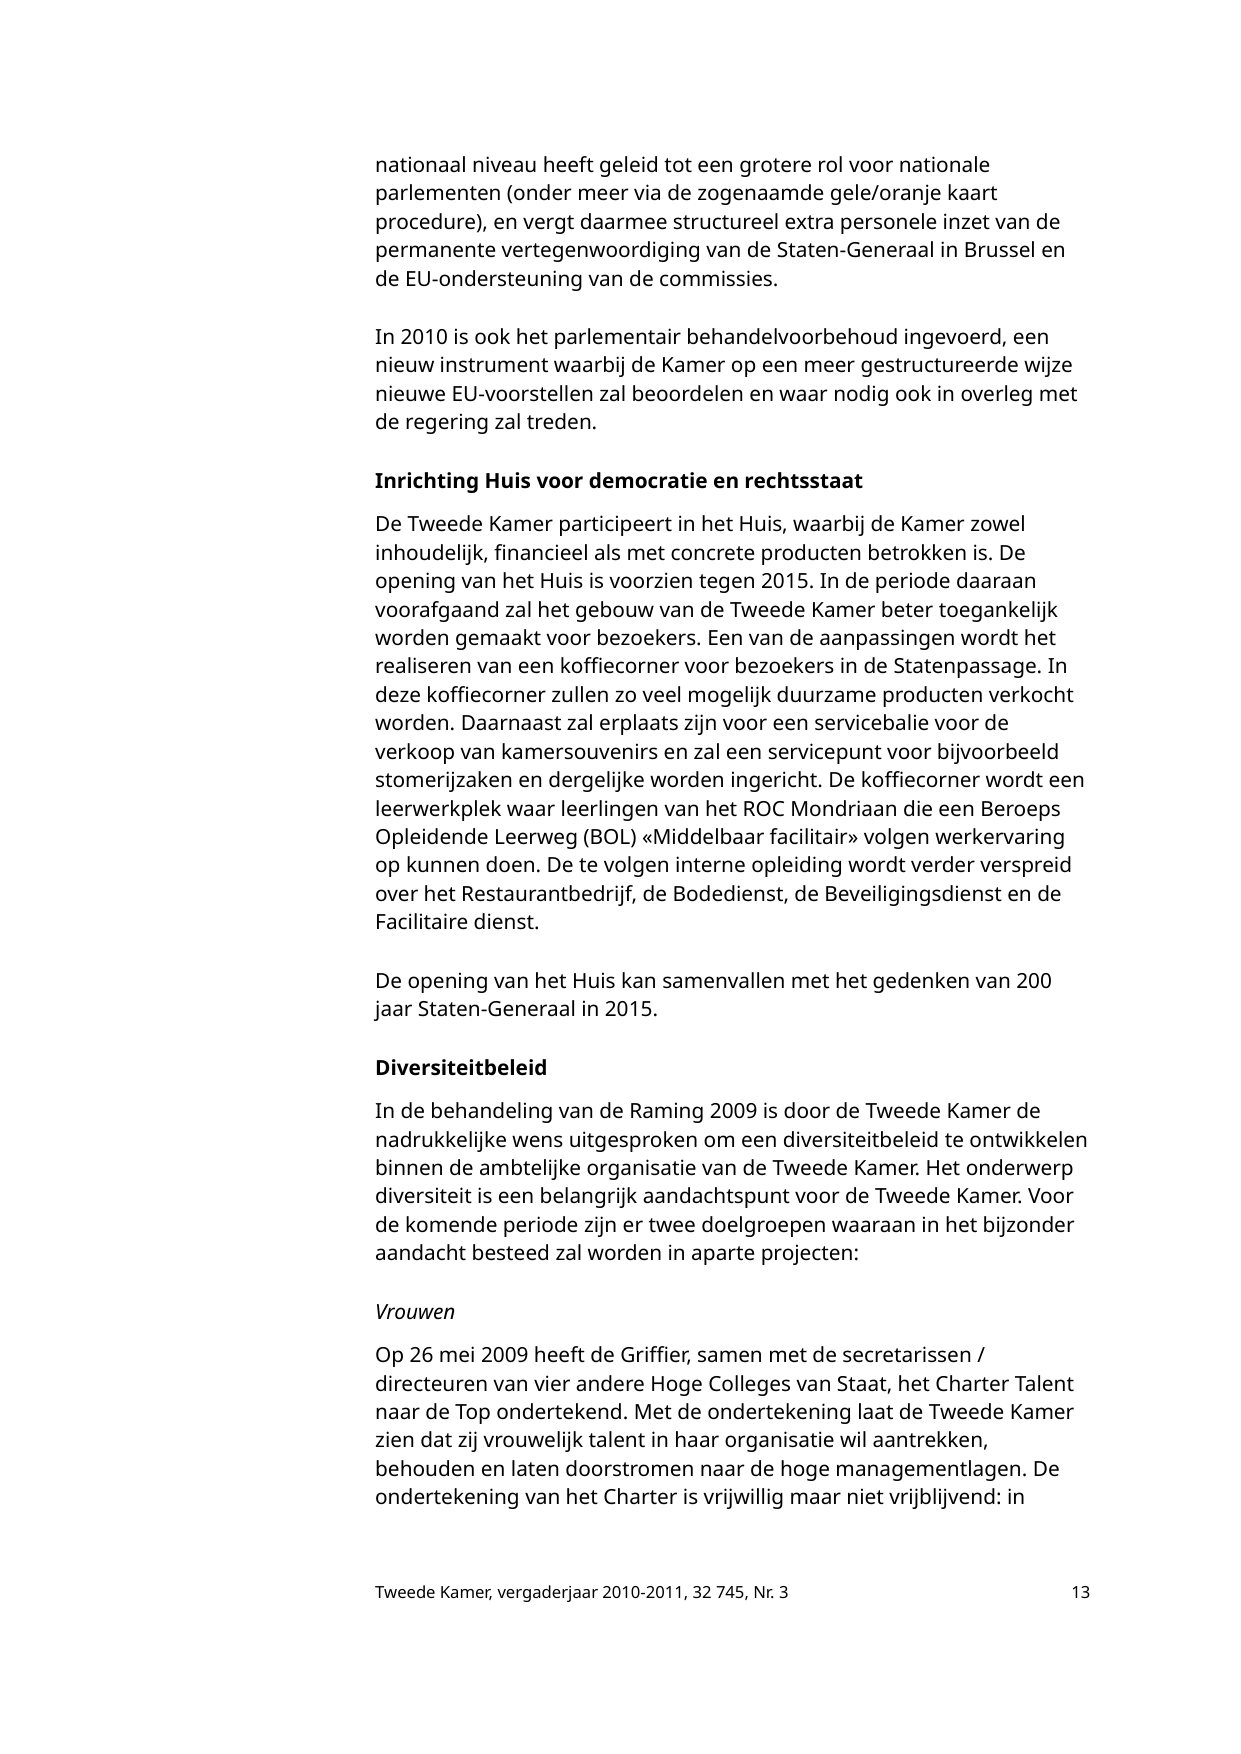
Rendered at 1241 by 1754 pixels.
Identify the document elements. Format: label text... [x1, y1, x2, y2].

text Inrichting Huis voor democratie en rechtsstaat [375, 466, 1090, 494]
text Vrouwen [375, 1297, 1090, 1325]
text Op 26 mei 2009 heeft de Griffier, samen met de secretarissen / directeuren van vier andere Hoge Colleges van Staat, het Charter Talent naar de Top ondertekend. Met de ondertekening laat de Tweede Kamer zien dat zij vrouwelijk talent in haar organisatie wil aantrekken, behouden en laten doorstromen naar de hoge managementlagen. De ondertekening van het Charter is vrijwillig maar niet vrijblijvend: in [375, 1340, 1090, 1511]
text nationaal niveau heeft geleid tot een grotere rol voor nationale parlementen (onder meer via de zogenaamde gele/oranje kaart procedure), en vergt daarmee structureel extra personele inzet van de permanente vertegenwoordiging van de Staten-Generaal in Brussel en de EU-ondersteuning van de commissies. [375, 150, 1090, 292]
text In de behandeling van de Raming 2009 is door de Tweede Kamer de nadrukkelijke wens uitgesproken om een diversiteitbeleid te ontwikkelen binnen de ambtelijke organisatie van de Tweede Kamer. Het onderwerp diversiteit is een belangrijk aandachtspunt voor de Tweede Kamer. Voor de komende periode zijn er twee doelgroepen waaraan in het bijzonder aandacht besteed zal worden in aparte projecten: [375, 1096, 1090, 1267]
text Diversiteitbeleid [375, 1053, 1090, 1081]
text De Tweede Kamer participeert in het Huis, waarbij de Kamer zowel inhoudelijk, financieel als met concrete producten betrokken is. De opening van het Huis is voorzien tegen 2015. In de periode daaraan voorafgaand zal het gebouw van de Tweede Kamer beter toegankelijk worden gemaakt voor bezoekers. Een van de aanpassingen wordt het realiseren van een koffiecorner voor bezoekers in de Statenpassage. In deze koffiecorner zullen zo veel mogelijk duurzame producten verkocht worden. Daarnaast zal erplaats zijn voor een servicebalie voor de verkoop van kamersouvenirs en zal een servicepunt voor bijvoorbeeld stomerijzaken en dergelijke worden ingericht. De koffiecorner wordt een leerwerkplek waar leerlingen van het ROC Mondriaan die een Beroeps Opleidende Leerweg (BOL) «Middelbaar facilitair» volgen werkervaring op kunnen doen. De te volgen interne opleiding wordt verder verspreid over het Restaurantbedrijf, de Bodedienst, de Beveiligingsdienst en de Facilitaire dienst. [375, 509, 1090, 936]
text De opening van het Huis kan samenvallen met het gedenken van 200 jaar Staten-Generaal in 2015. [375, 966, 1090, 1023]
text In 2010 is ook het parlementair behandelvoorbehoud ingevoerd, een nieuw instrument waarbij de Kamer op een meer gestructureerde wijze nieuwe EU-voorstellen zal beoordelen en waar nodig ook in overleg met de regering zal treden. [375, 322, 1090, 436]
